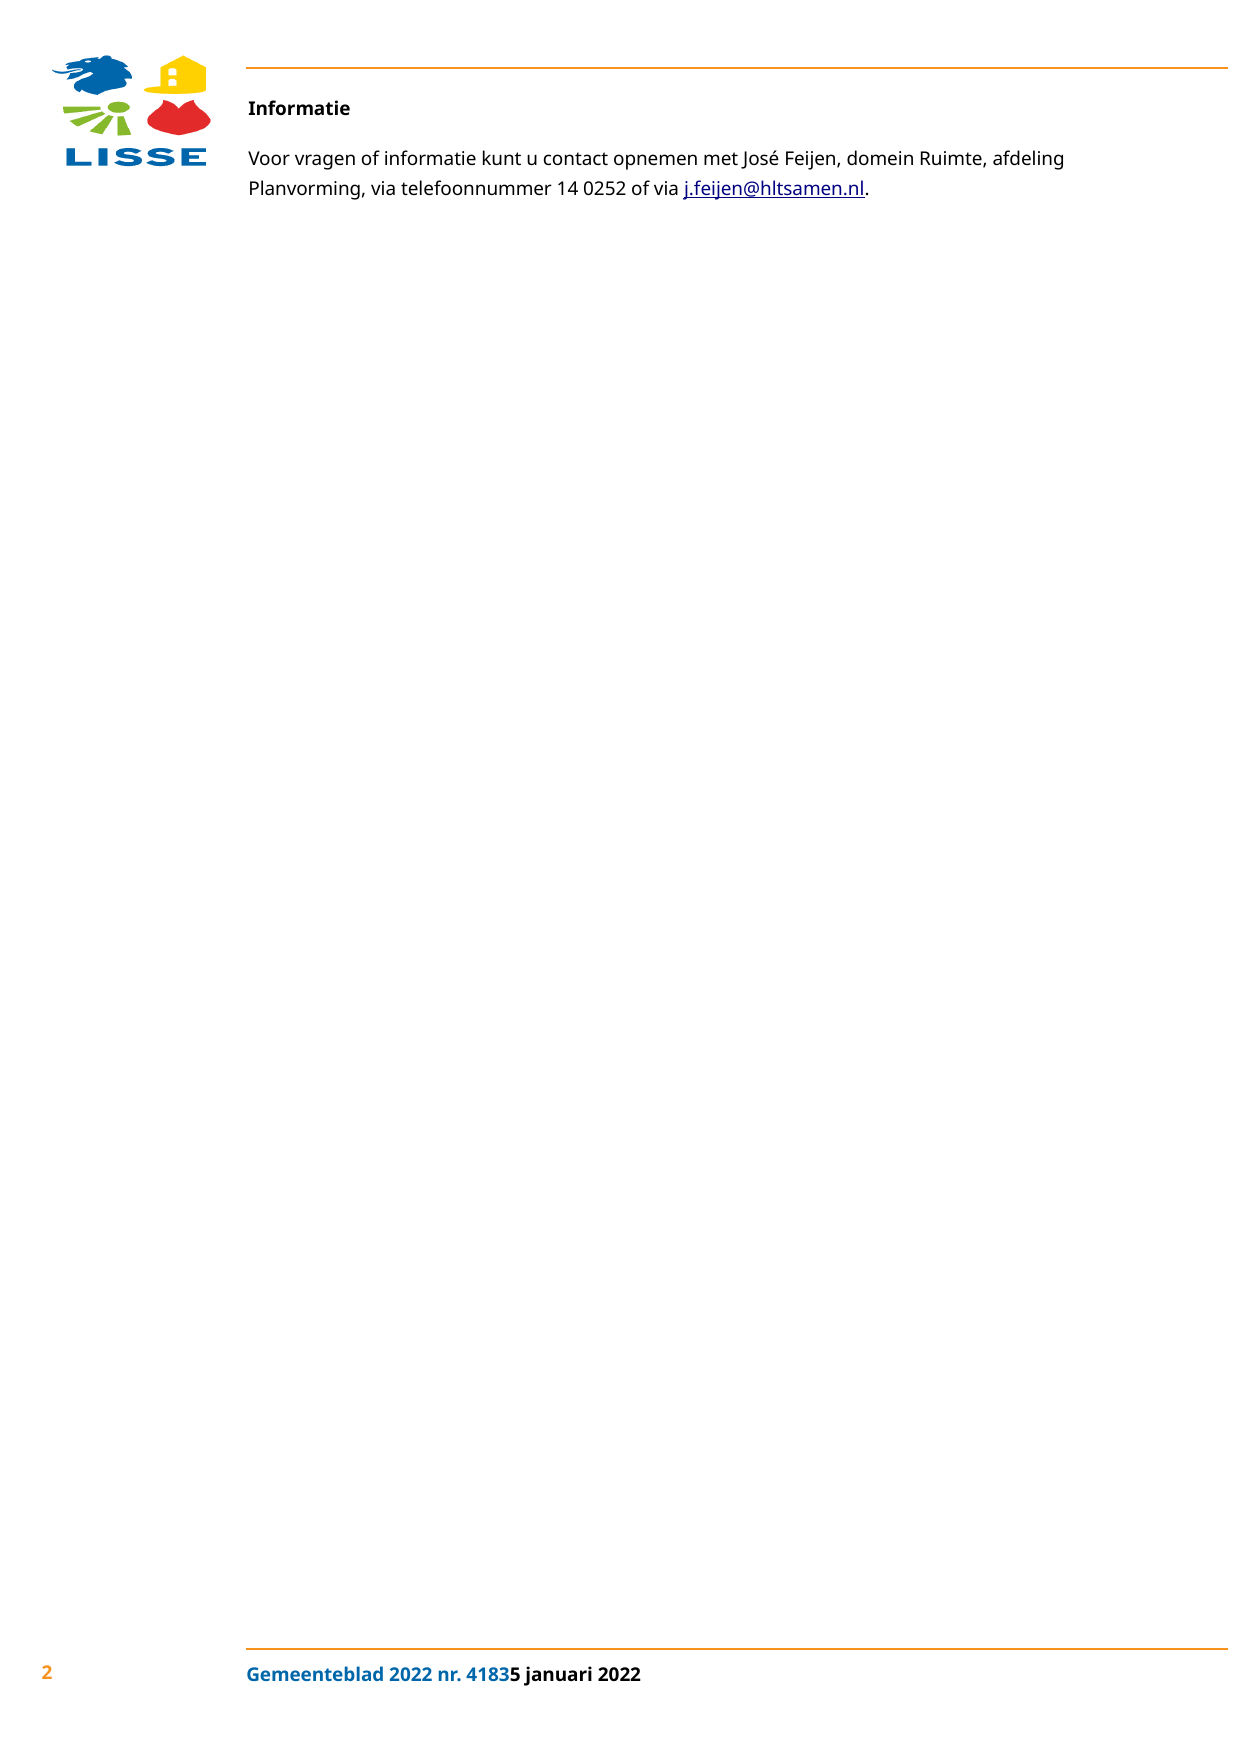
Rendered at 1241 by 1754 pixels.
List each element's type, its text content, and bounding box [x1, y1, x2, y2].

text Informatie [248, 95, 1152, 121]
text Voor vragen of informatie kunt u contact opnemen met José Feijen, domein Ruimte, afdeling Planvorming, via telefoonnummer 14 0252 of via j.feijen@hltsamen.nl. [248, 145, 1152, 201]
picture [41, 47, 231, 172]
